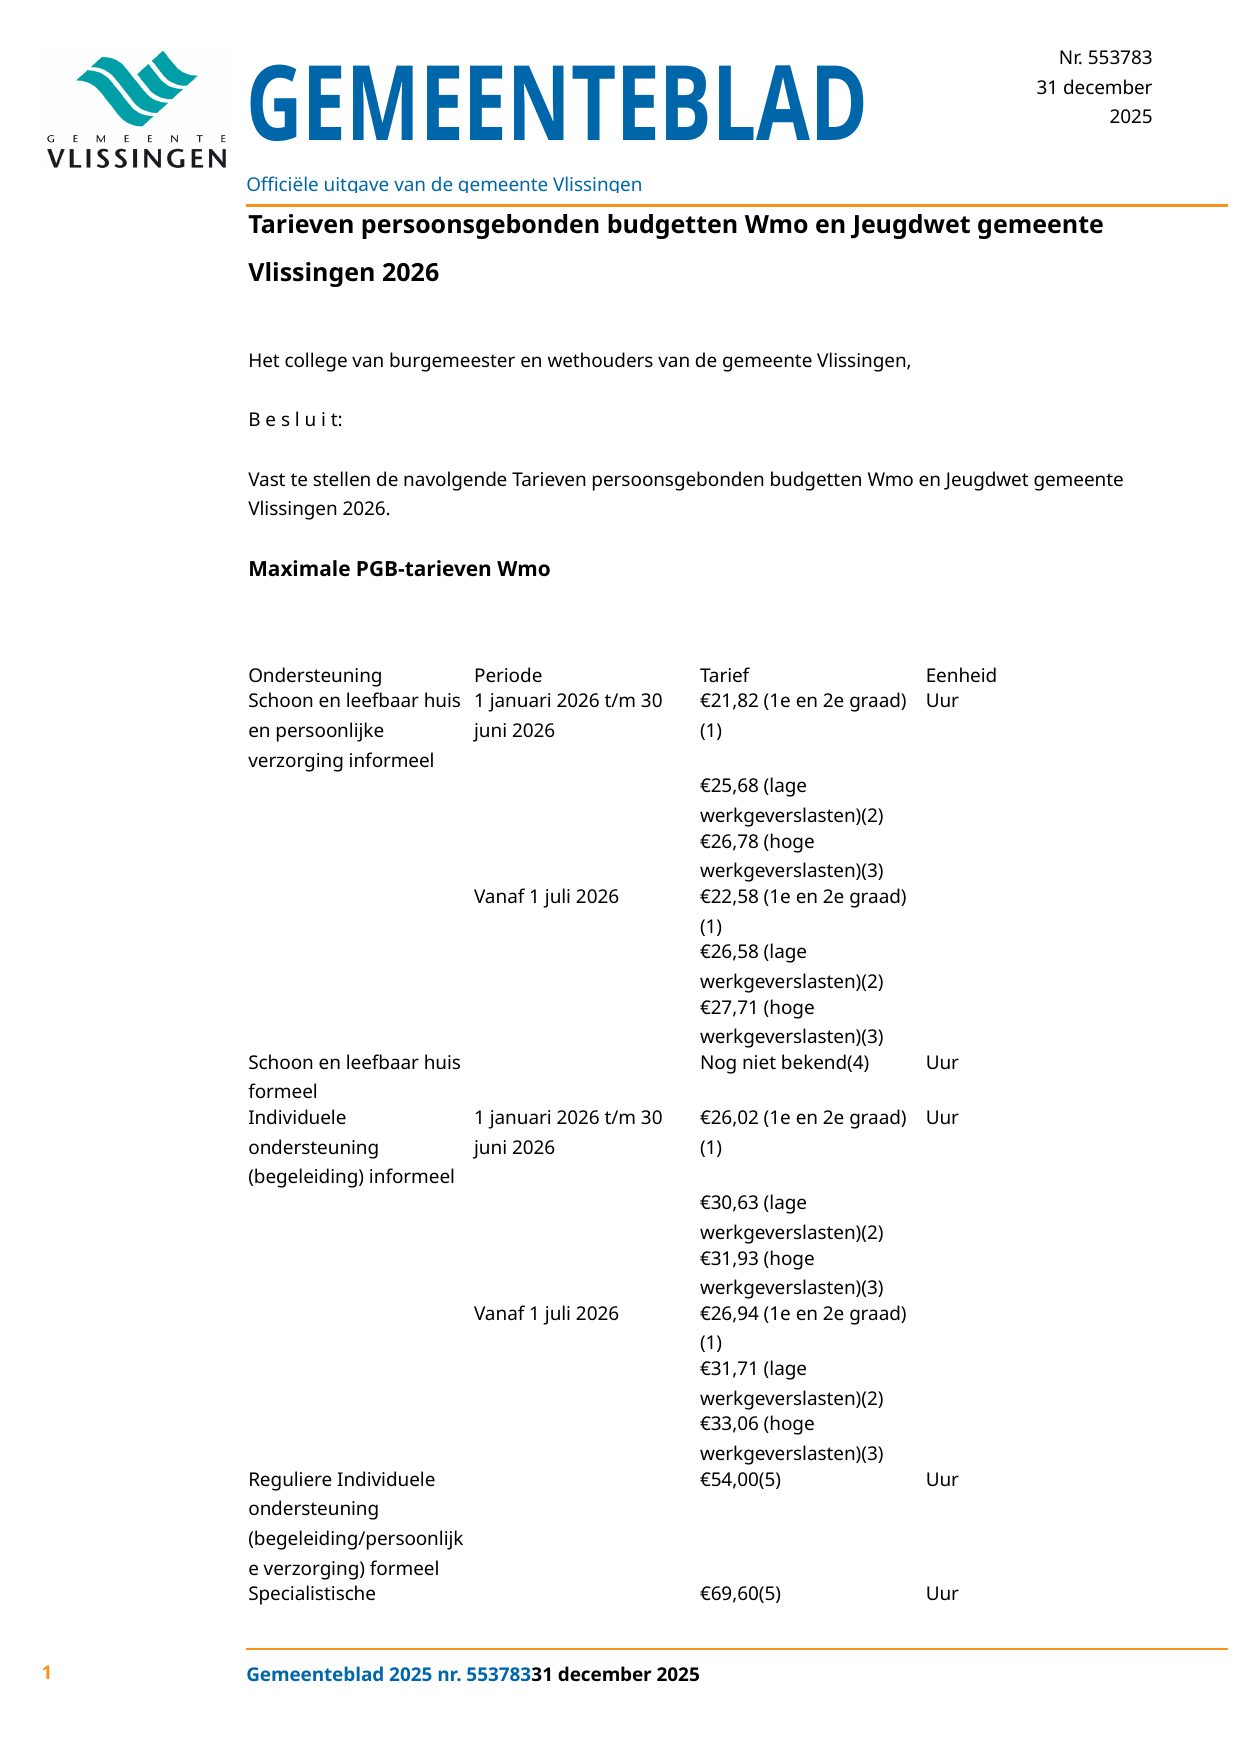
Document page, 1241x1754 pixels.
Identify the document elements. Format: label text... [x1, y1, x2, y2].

table_header Eenheid [926, 662, 1152, 688]
table_cell [926, 1189, 1152, 1245]
table_cell [474, 828, 700, 883]
table_cell [474, 939, 700, 994]
text Het college van burgemeester en wethouders van de gemeente Vlissingen, [248, 347, 1152, 373]
table_cell €26,02 (1e en 2e graad)(1) [700, 1105, 926, 1189]
table_cell [474, 1466, 700, 1580]
text Tarieven persoonsgebonden budgetten Wmo en Jeugdwet gemeente Vlissingen 2026 [248, 207, 1152, 288]
table_cell [474, 1411, 700, 1466]
table_cell Specialistische [248, 1580, 474, 1606]
table_cell [926, 1300, 1152, 1355]
table_cell €21,82 (1e en 2e graad)(1) [700, 688, 926, 773]
table_cell €27,71 (hoge werkgeverslasten)(3) [700, 994, 926, 1049]
table_cell Uur [926, 1580, 1152, 1606]
table_cell €22,58 (1e en 2e graad)(1) [700, 883, 926, 938]
table_header Ondersteuning [248, 662, 474, 688]
table_cell Nog niet bekend(4) [700, 1049, 926, 1104]
table_cell [474, 1580, 700, 1606]
table_header Tarief [700, 662, 926, 688]
table_cell €31,93 (hoge werkgeverslasten)(3) [700, 1245, 926, 1300]
table_cell 1 januari 2026 t/m 30 juni 2026 [474, 688, 700, 773]
table_cell €33,06 (hoge werkgeverslasten)(3) [700, 1411, 926, 1466]
table_cell [248, 1245, 474, 1300]
table_cell [926, 828, 1152, 883]
table_cell [474, 1049, 700, 1104]
table_cell Vanaf 1 juli 2026 [474, 1300, 700, 1355]
table_cell [926, 1411, 1152, 1466]
table_cell [248, 1355, 474, 1411]
table_cell [926, 939, 1152, 994]
table_cell Vanaf 1 juli 2026 [474, 883, 700, 938]
table_cell [248, 1189, 474, 1245]
table_cell [474, 1189, 700, 1245]
table_cell Uur [926, 1105, 1152, 1189]
table_cell [474, 1245, 700, 1300]
table_cell Uur [926, 688, 1152, 773]
table_cell Schoon en leefbaar huis en persoonlijke verzorging informeel [248, 688, 474, 773]
table_cell €54,00(5) [700, 1466, 926, 1580]
table_cell €69,60(5) [700, 1580, 926, 1606]
table_cell [248, 1411, 474, 1466]
table_cell [474, 773, 700, 828]
table_cell [474, 994, 700, 1049]
table_cell [926, 1245, 1152, 1300]
table_cell Reguliere Individuele ondersteuning (begeleiding/persoonlijke verzorging) formeel [248, 1466, 474, 1580]
table_cell [926, 773, 1152, 828]
table_cell Uur [926, 1049, 1152, 1104]
table_cell 1 januari 2026 t/m 30 juni 2026 [474, 1105, 700, 1189]
table_cell [248, 828, 474, 883]
text Vast te stellen de navolgende Tarieven persoonsgebonden budgetten Wmo en Jeugdwet gemeente Vlissingen 2026. [248, 466, 1152, 521]
table_cell €26,94 (1e en 2e graad)(1) [700, 1300, 926, 1355]
table_cell [248, 1300, 474, 1355]
table_cell €25,68 (lage werkgeverslasten)(2) [700, 773, 926, 828]
table_cell €26,58 (lage werkgeverslasten)(2) [700, 939, 926, 994]
table_cell [474, 1355, 700, 1411]
text B e s l u i t: [248, 407, 1152, 432]
table_cell Individuele ondersteuning (begeleiding) informeel [248, 1105, 474, 1189]
table_cell €26,78 (hoge werkgeverslasten)(3) [700, 828, 926, 883]
picture [41, 47, 231, 172]
table_cell [926, 883, 1152, 938]
table_cell [248, 939, 474, 994]
table_cell [926, 1355, 1152, 1411]
table_cell [248, 994, 474, 1049]
table_cell Schoon en leefbaar huis formeel [248, 1049, 474, 1104]
table_cell [926, 994, 1152, 1049]
table_cell [248, 883, 474, 938]
table_header Periode [474, 662, 700, 688]
text Maximale PGB-tarieven Wmo [248, 554, 1152, 583]
table_cell [248, 773, 474, 828]
table_cell €30,63 (lage werkgeverslasten)(2) [700, 1189, 926, 1245]
table_cell €31,71 (lage werkgeverslasten)(2) [700, 1355, 926, 1411]
table_cell Uur [926, 1466, 1152, 1580]
